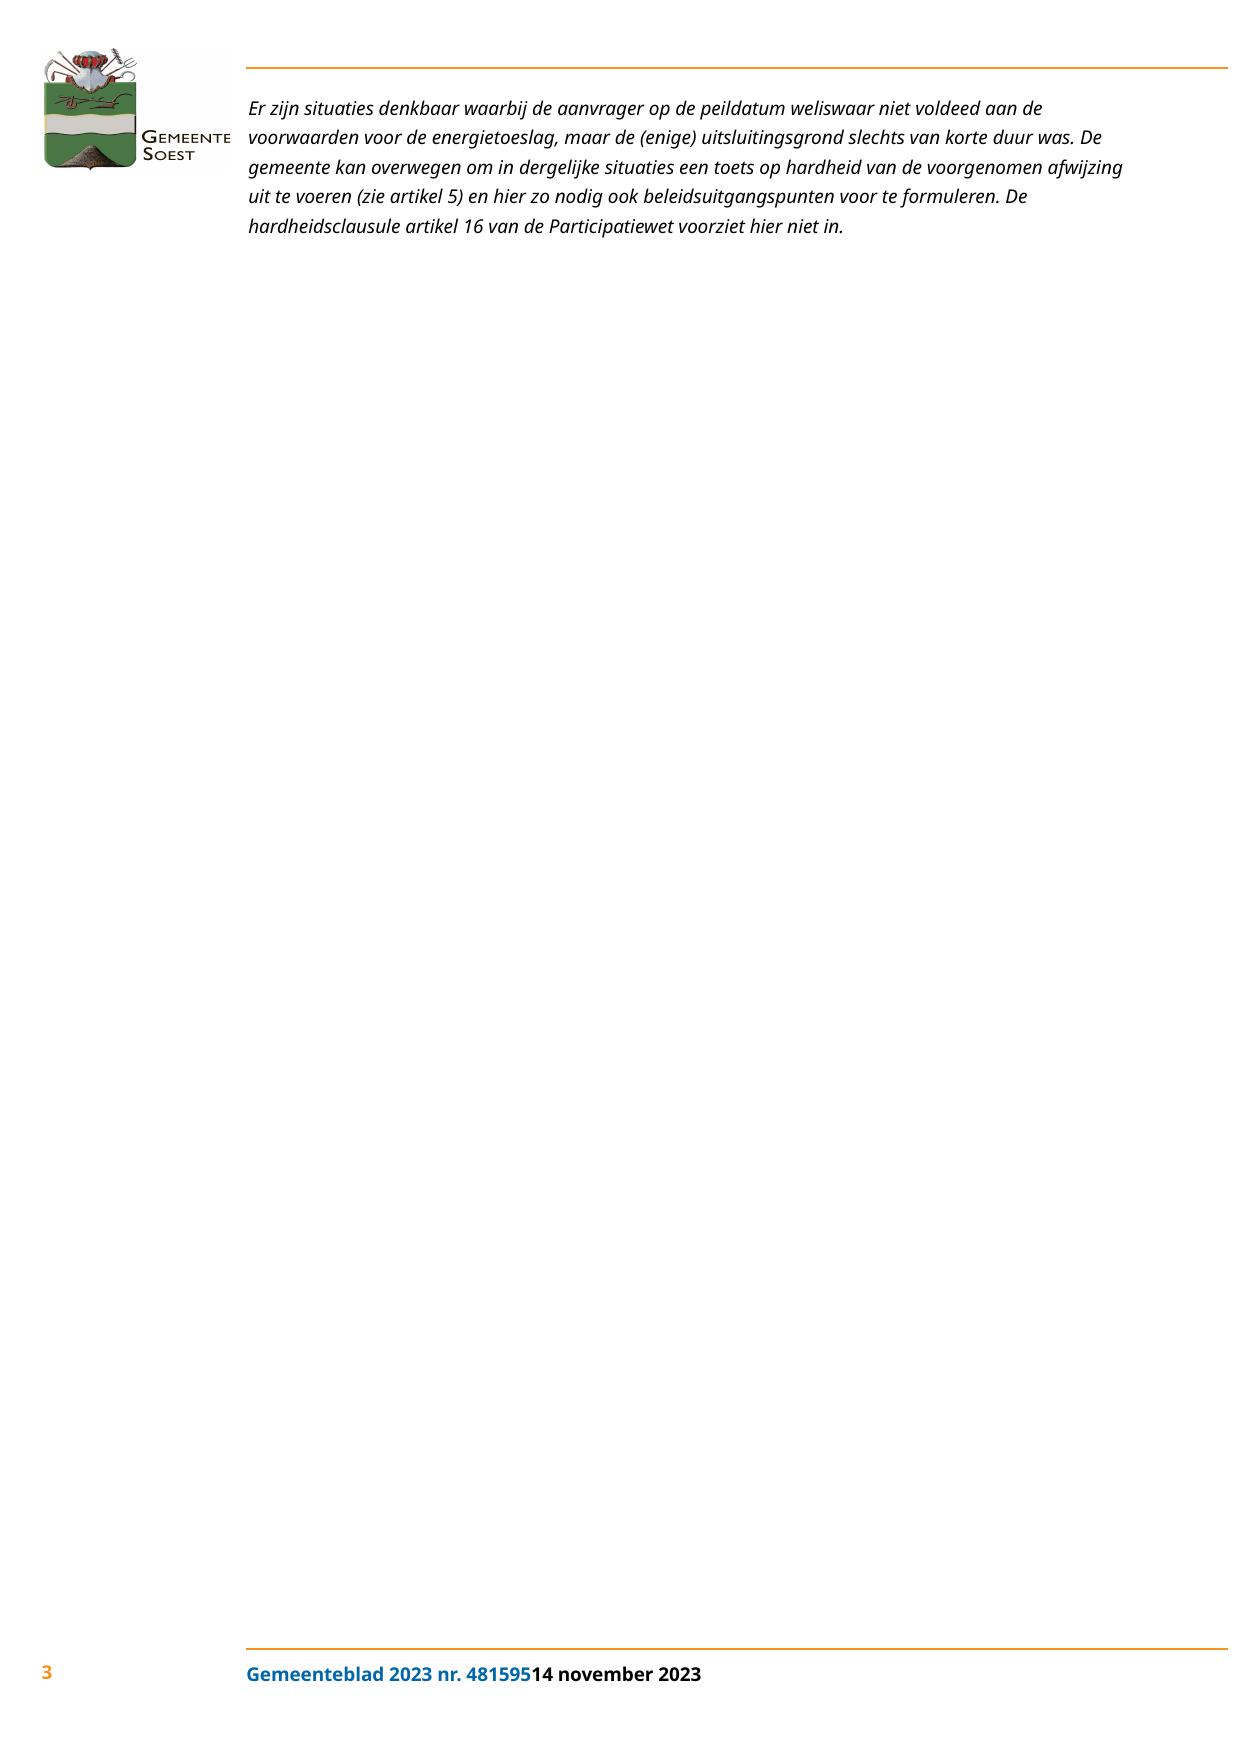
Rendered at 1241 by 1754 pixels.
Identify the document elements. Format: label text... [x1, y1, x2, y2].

picture [41, 47, 231, 172]
text Er zijn situaties denkbaar waarbij de aanvrager op de peildatum weliswaar niet voldeed aan de voorwaarden voor de energietoeslag, maar de (enige) uitsluitingsgrond slechts van korte duur was. De gemeente kan overwegen om in dergelijke situaties een toets op hardheid van de voorgenomen afwijzing uit te voeren (zie artikel 5) en hier zo nodig ook beleidsuitgangspunten voor te formuleren. De hardheidsclausule artikel 16 van de Participatiewet voorziet hier niet in. [248, 95, 1152, 239]
